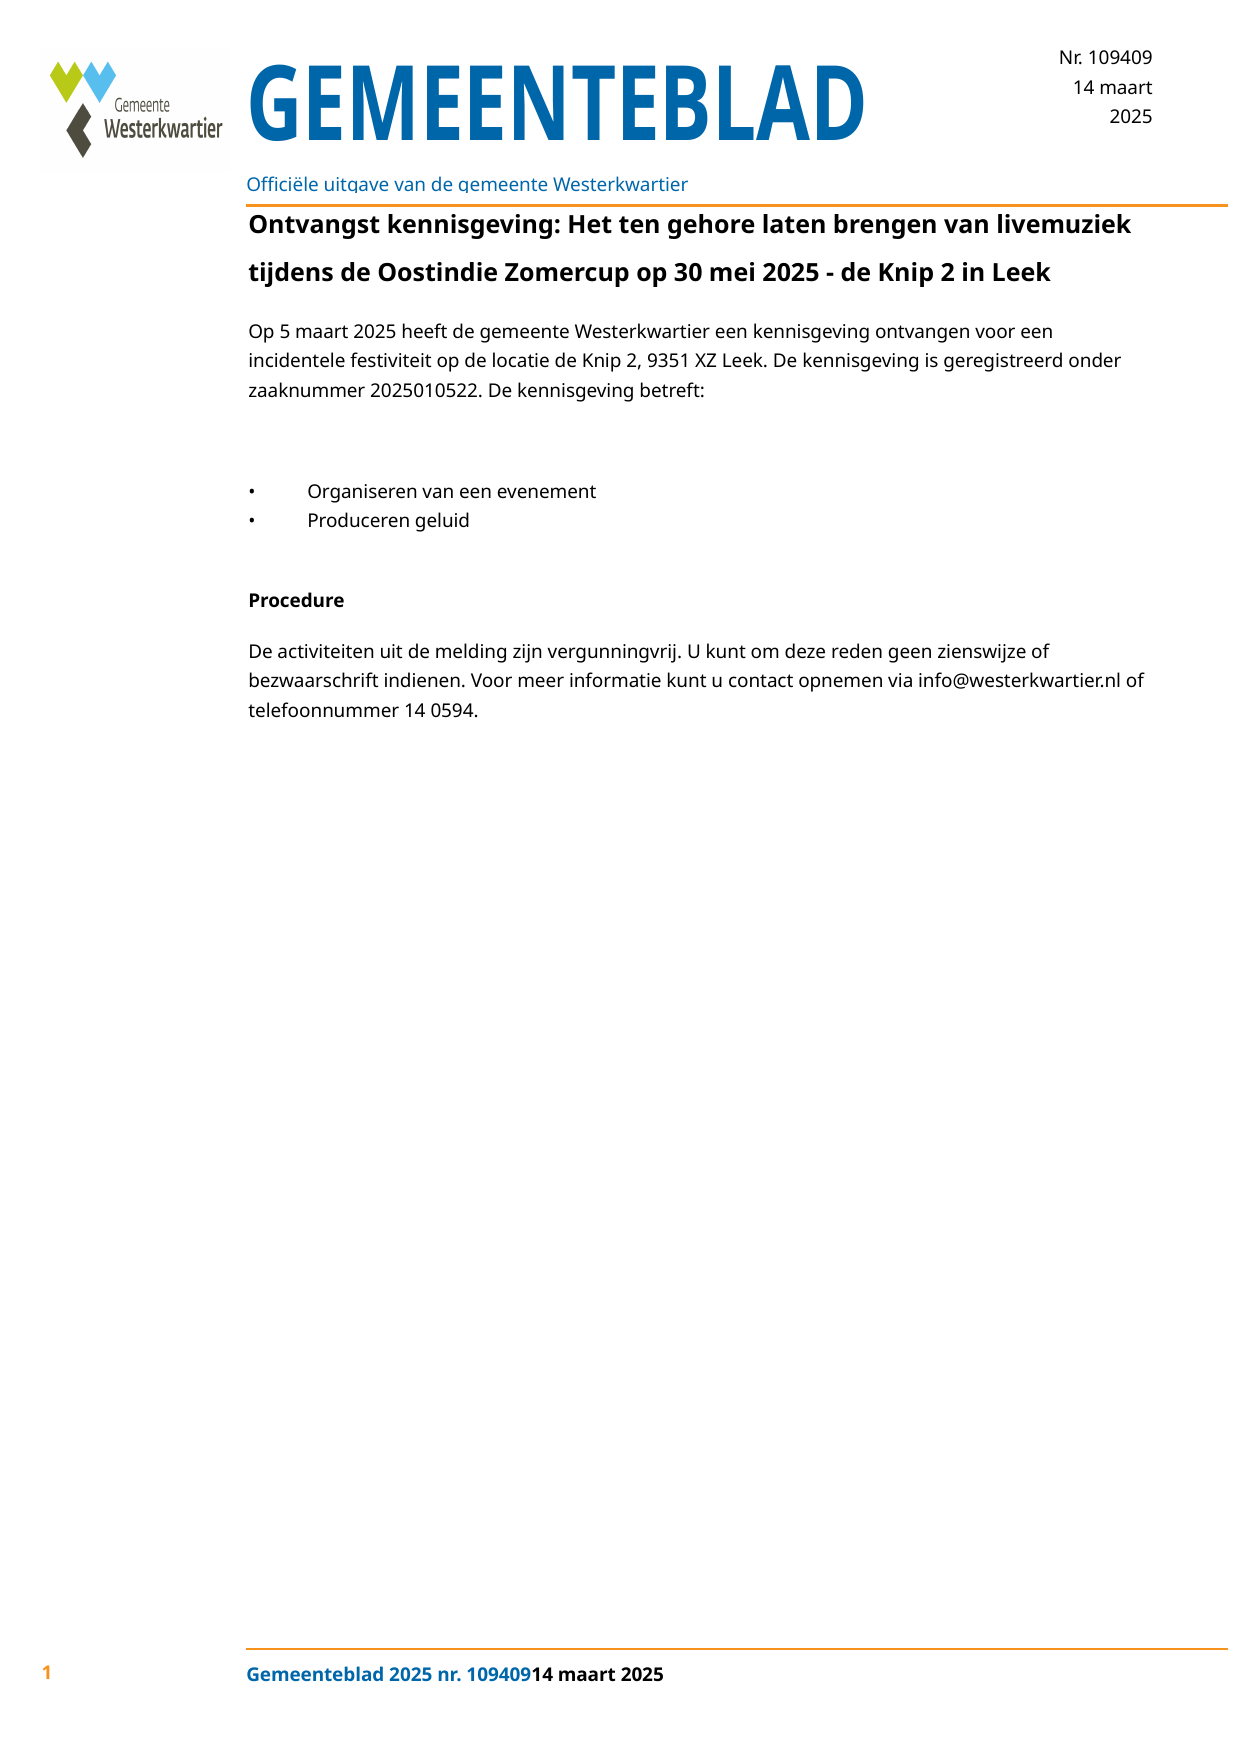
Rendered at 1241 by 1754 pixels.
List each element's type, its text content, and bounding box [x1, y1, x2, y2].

text De activiteiten uit de melding zijn vergunningvrij. U kunt om deze reden geen zienswijze of bezwaarschrift indienen. Voor meer informatie kunt u contact opnemen via info@westerkwartier.nl of telefoonnummer 14 0594. [248, 638, 1152, 723]
text Procedure [248, 587, 1152, 613]
list Produceren geluid [248, 507, 1152, 533]
list Organiseren van een evenement [248, 478, 1152, 504]
picture [41, 47, 231, 172]
text Op 5 maart 2025 heeft de gemeente Westerkwartier een kennisgeving ontvangen voor een incidentele festiviteit op de locatie de Knip 2, 9351 XZ Leek. De kennisgeving is geregistreerd onder zaaknummer 2025010522. De kennisgeving betreft: [248, 318, 1152, 403]
text Ontvangst kennisgeving: Het ten gehore laten brengen van livemuziek tijdens de Oostindie Zomercup op 30 mei 2025 - de Knip 2 in Leek [248, 207, 1152, 288]
